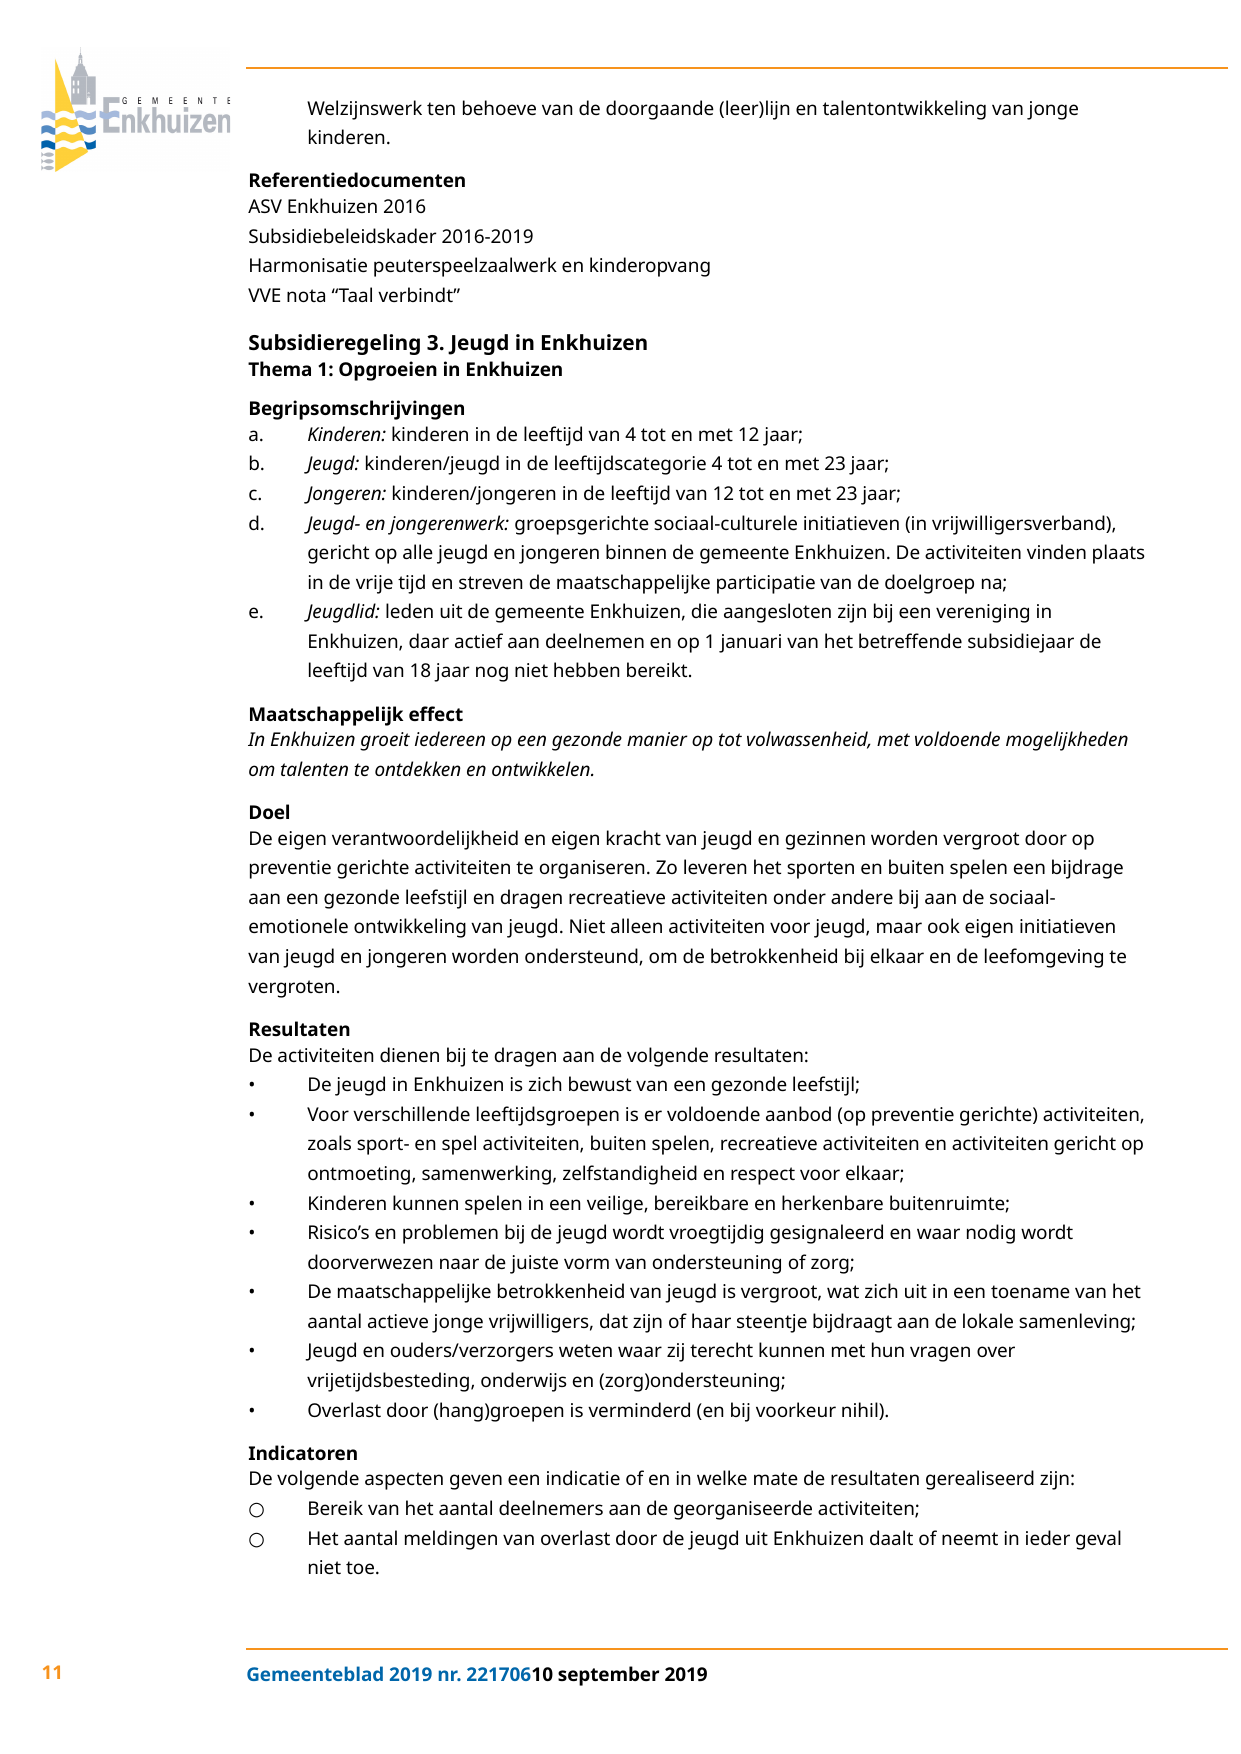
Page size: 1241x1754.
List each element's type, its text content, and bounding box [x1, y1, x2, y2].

list Jeugd: kinderen/jeugd in de leeftijdscategorie 4 tot en met 23 jaar; [248, 451, 1152, 476]
text Harmonisatie peuterspeelzaalwerk en kinderopvang [248, 252, 1152, 278]
list Bereik van het aantal deelnemers aan de georganiseerde activiteiten; [248, 1495, 1152, 1521]
picture [41, 47, 231, 172]
text Indicatoren [248, 1440, 1152, 1466]
list Jongeren: kinderen/jongeren in de leeftijd van 12 tot en met 23 jaar; [248, 480, 1152, 506]
text VVE nota “Taal verbindt” [248, 282, 1152, 308]
text Subsidiebeleidskader 2016-2019 [248, 223, 1152, 248]
text Doel [248, 799, 1152, 825]
text Maatschappelijk effect [248, 701, 1152, 727]
text Begripsomschrijvingen [248, 395, 1152, 421]
text De volgende aspecten geven een indicatie of en in welke mate de resultaten gerealiseerd zijn: [248, 1466, 1152, 1491]
text De eigen verantwoordelijkheid en eigen kracht van jeugd en gezinnen worden vergroot door op preventie gerichte activiteiten te organiseren. Zo leveren het sporten en buiten spelen een bijdrage aan een gezonde leefstijl en dragen recreatieve activiteiten onder andere bij aan de sociaal-emotionele ontwikkeling van jeugd. Niet alleen activiteiten voor jeugd, maar ook eigen initiatieven van jeugd en jongeren worden ondersteund, om de betrokkenheid bij elkaar en de leefomgeving te vergroten. [248, 825, 1152, 999]
list Jeugdlid: leden uit de gemeente Enkhuizen, die aangesloten zijn bij een vereniging in Enkhuizen, daar actief aan deelnemen en op 1 januari van het betreffende subsidiejaar de leeftijd van 18 jaar nog niet hebben bereikt. [248, 598, 1152, 683]
text ASV Enkhuizen 2016 [248, 193, 1152, 219]
list De jeugd in Enkhuizen is zich bewust van een gezonde leefstijl; [248, 1071, 1152, 1097]
list Jeugd- en jongerenwerk: groepsgerichte sociaal-culturele initiatieven (in vrijwilligersverband), gericht op alle jeugd en jongeren binnen de gemeente Enkhuizen. De activiteiten vinden plaats in de vrije tijd en streven de maatschappelijke participatie van de doelgroep na; [248, 510, 1152, 595]
list Kinderen: kinderen in de leeftijd van 4 tot en met 12 jaar; [248, 421, 1152, 447]
list Voor verschillende leeftijdsgroepen is er voldoende aanbod (op preventie gerichte) activiteiten, zoals sport- en spel activiteiten, buiten spelen, recreatieve activiteiten en activiteiten gericht op ontmoeting, samenwerking, zelfstandigheid en respect voor elkaar; [248, 1101, 1152, 1186]
text Subsidieregeling 3. Jeugd in Enkhuizen [248, 328, 1152, 356]
text Thema 1: Opgroeien in Enkhuizen [248, 356, 1152, 382]
text Referentiedocumenten [248, 167, 1152, 193]
list Jeugd en ouders/verzorgers weten waar zij terecht kunnen met hun vragen over vrijetijdsbesteding, onderwijs en (zorg)ondersteuning; [248, 1338, 1152, 1393]
text In Enkhuizen groeit iedereen op een gezonde manier op tot volwassenheid, met voldoende mogelijkheden om talenten te ontdekken en ontwikkelen. [248, 727, 1152, 782]
list De maatschappelijke betrokkenheid van jeugd is vergroot, wat zich uit in een toename van het aantal actieve jonge vrijwilligers, dat zijn of haar steentje bijdraagt aan de lokale samenleving; [248, 1278, 1152, 1334]
list Kinderen kunnen spelen in een veilige, bereikbare en herkenbare buitenruimte; [248, 1190, 1152, 1215]
list Risico’s en problemen bij de jeugd wordt vroegtijdig gesignaleerd en waar nodig wordt doorverwezen naar de juiste vorm van ondersteuning of zorg; [248, 1219, 1152, 1274]
text Resultaten [248, 1016, 1152, 1042]
text De activiteiten dienen bij te dragen aan de volgende resultaten: [248, 1042, 1152, 1067]
list Overlast door (hang)groepen is verminderd (en bij voorkeur nihil). [248, 1397, 1152, 1422]
list Het aantal meldingen van overlast door de jeugd uit Enkhuizen daalt of neemt in ieder geval niet toe. [248, 1525, 1152, 1580]
list Welzijnswerk ten behoeve van de doorgaande (leer)lijn en talentontwikkeling van jonge kinderen. [248, 95, 1152, 150]
